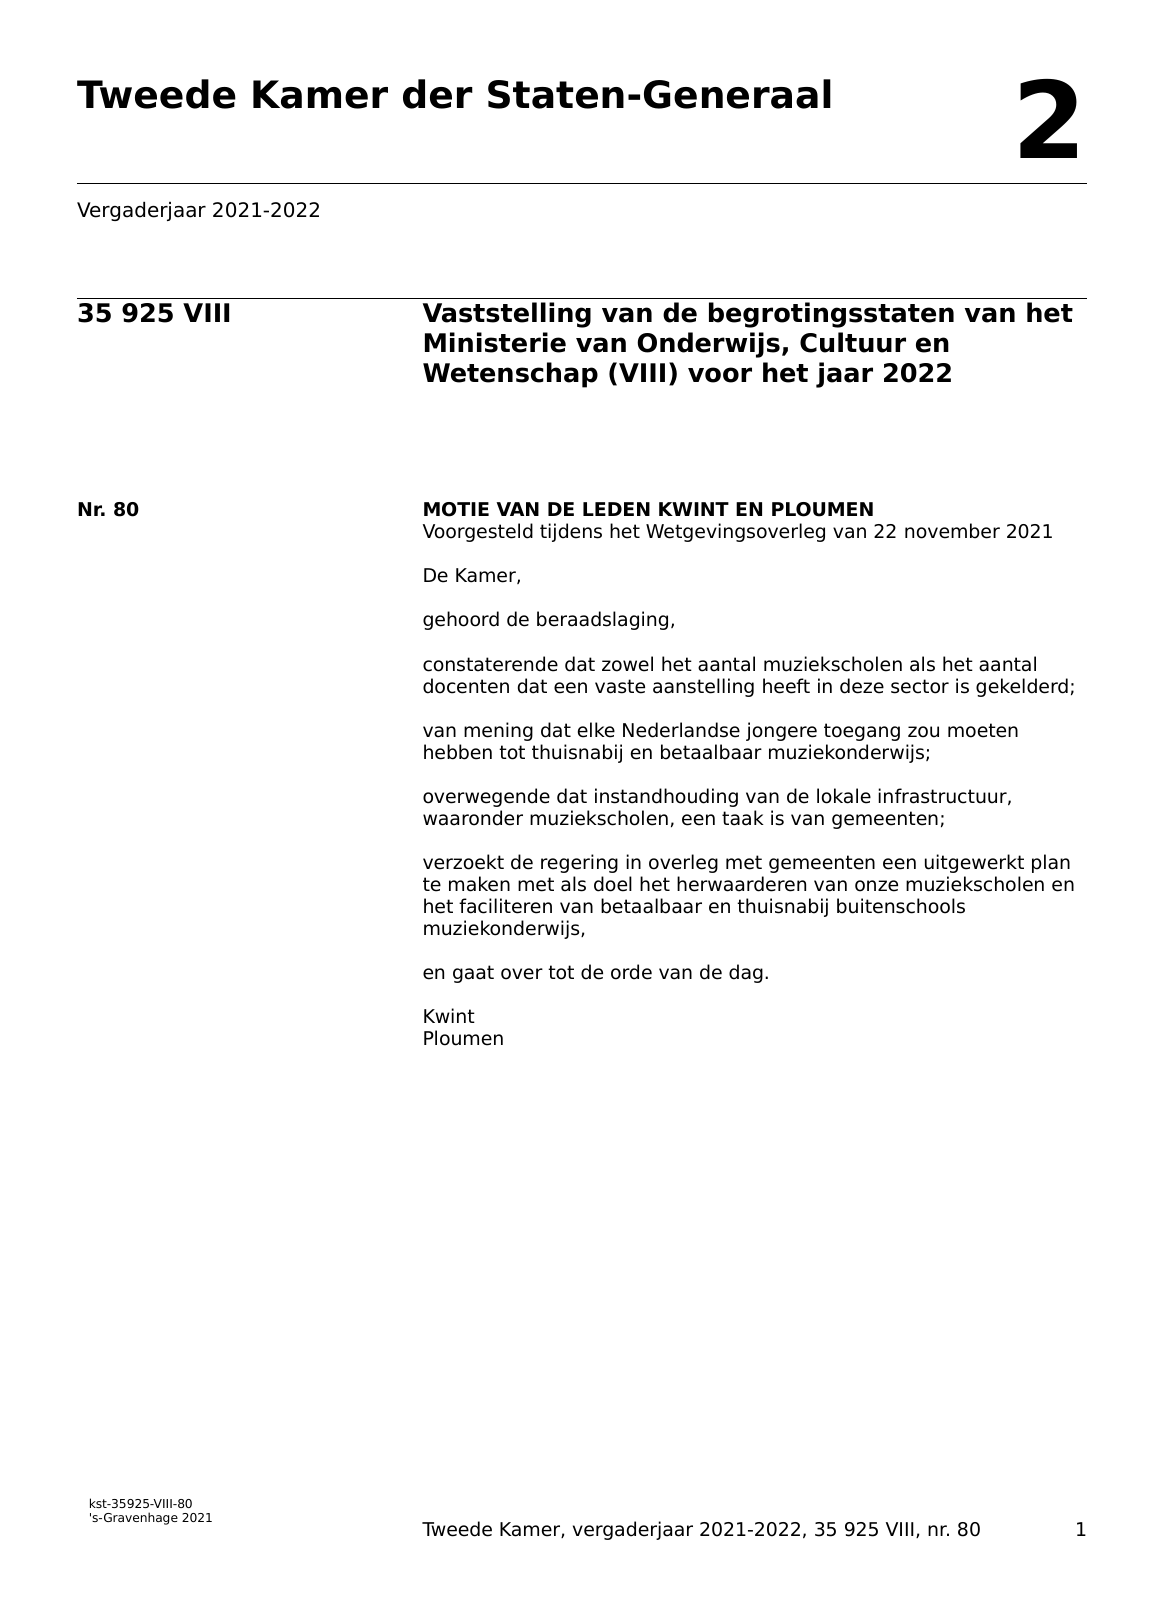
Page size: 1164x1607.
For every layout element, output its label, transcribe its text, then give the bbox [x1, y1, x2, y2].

table_header Tweede Kamer der Staten-Generaal [77, 59, 886, 183]
table_header 2 [886, 59, 1087, 183]
subtitle Nr. 80 MOTIE VAN DE LEDEN KWINT EN PLOUMEN [77, 499, 1087, 521]
text De Kamer, [422, 565, 1087, 587]
text Kwint [422, 1006, 1087, 1028]
text en gaat over tot de orde van de dag. [422, 962, 1087, 984]
text kst-35925-VIII-80 [88, 1497, 323, 1511]
text Ploumen [422, 1028, 1087, 1050]
text 's-Gravenhage 2021 [88, 1511, 323, 1525]
text van mening dat elke Nederlandse jongere toegang zou moeten hebben tot thuisnabij en betaalbaar muziekonderwijs; [422, 720, 1087, 764]
subtitle 35 925 VIII Vaststelling van de begrotingsstaten van het Ministerie van Onderwijs, Cultuur en Wetenschap (VIII) voor het jaar 2022 [77, 299, 1087, 388]
text overwegende dat instandhouding van de lokale infrastructuur, waaronder muziekscholen, een taak is van gemeenten; [422, 786, 1087, 830]
text Voorgesteld tijdens het Wetgevingsoverleg van 22 november 2021 [422, 521, 1087, 543]
text verzoekt de regering in overleg met gemeenten een uitgewerkt plan te maken met als doel het herwaarderen van onze muziekscholen en het faciliteren van betaalbaar en thuisnabij buitenschools muziekonderwijs, [422, 852, 1087, 940]
table_cell Vergaderjaar 2021-2022 [77, 184, 1087, 298]
text gehoord de beraadslaging, [422, 609, 1087, 631]
text constaterende dat zowel het aantal muziekscholen als het aantal docenten dat een vaste aanstelling heeft in deze sector is gekelderd; [422, 653, 1087, 697]
